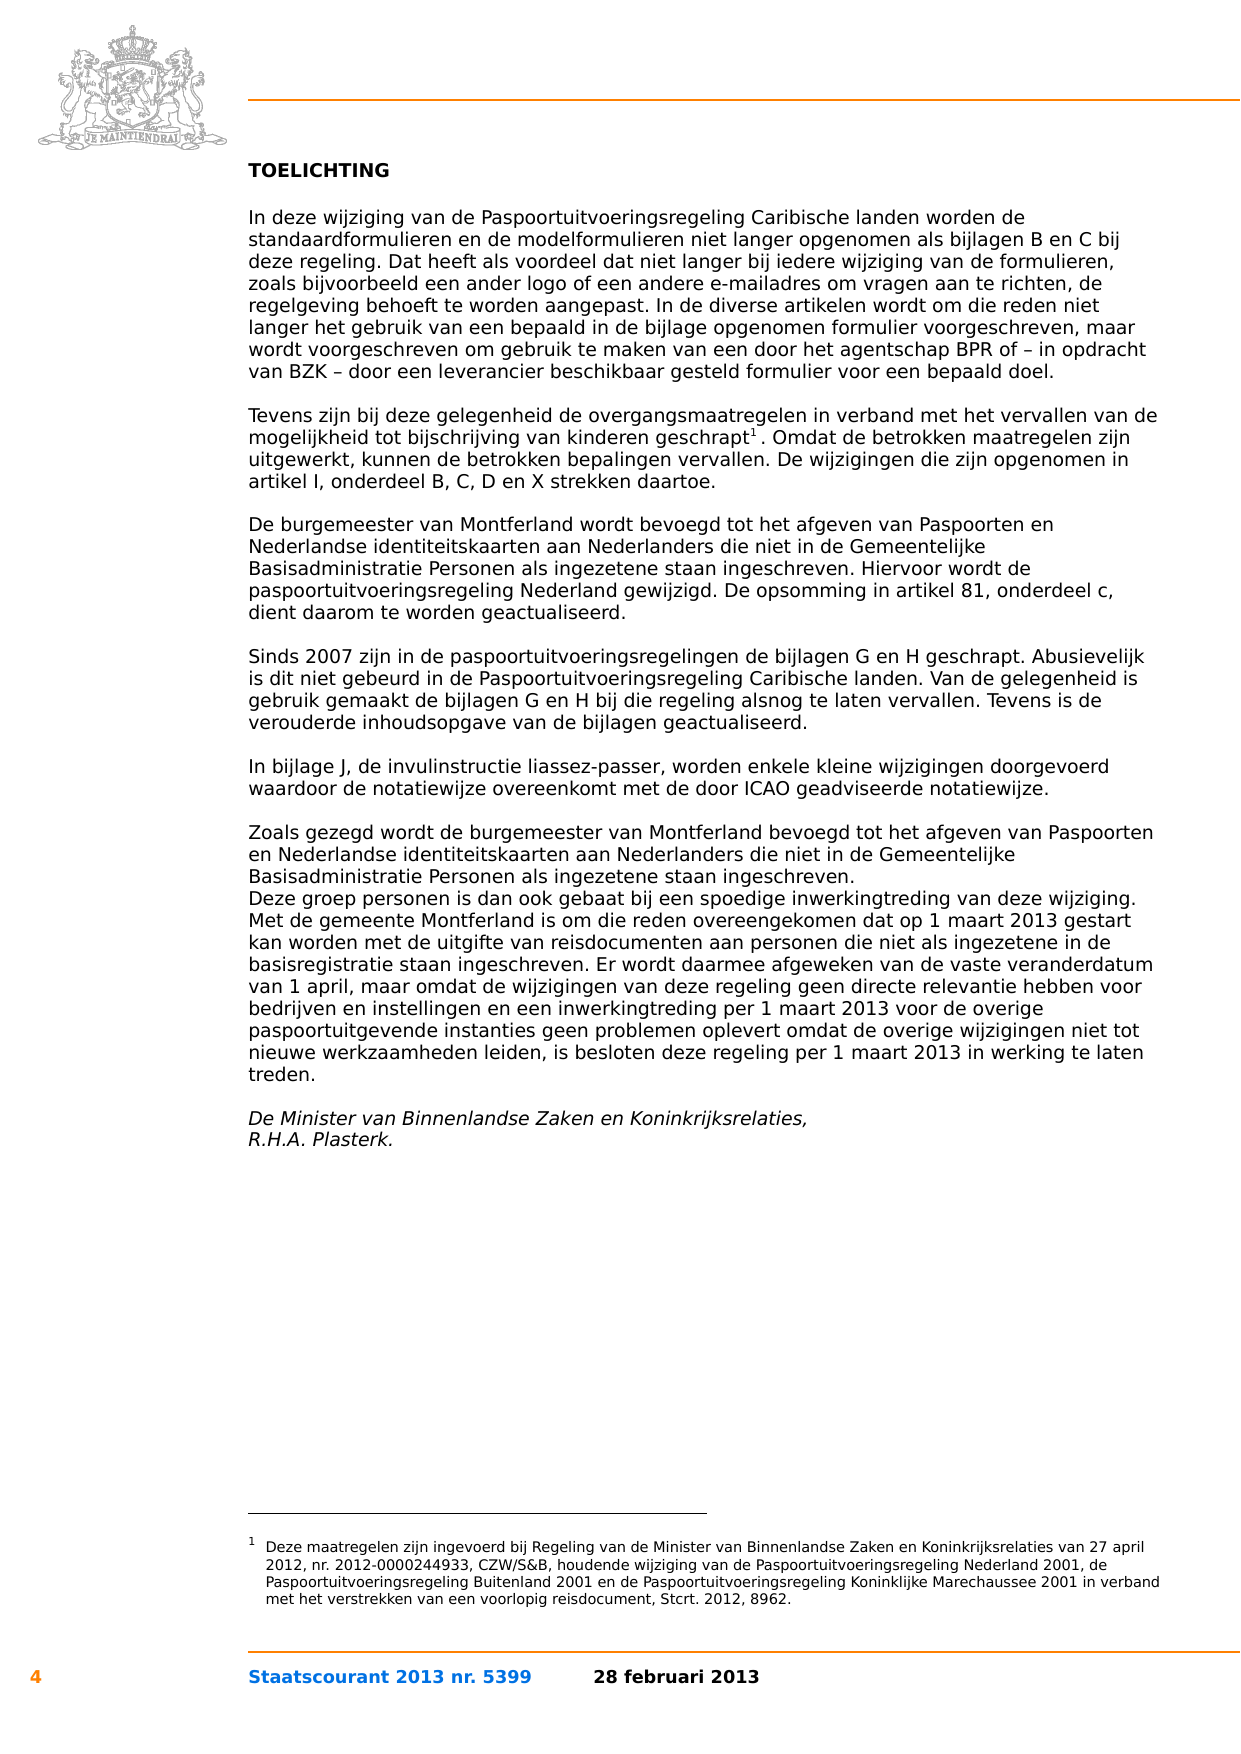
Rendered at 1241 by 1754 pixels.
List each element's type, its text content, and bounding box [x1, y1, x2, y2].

subtitle TOELICHTING [248, 160, 1163, 182]
text Tevens zijn bij deze gelegenheid de overgangsmaatregelen in verband met het vervallen van de mogelijkheid tot bijschrijving van kinderen geschrapt. Omdat de betrokken maatregelen zijn uitgewerkt, kunnen de betrokken bepalingen vervallen. De wijzigingen die zijn opgenomen in artikel I, onderdeel B, C, D en X strekken daartoe. [248, 404, 1163, 492]
text In bijlage J, de invulinstructie liassez-passer, worden enkele kleine wijzigingen doorgevoerd waardoor de notatiewijze overeenkomt met de door ICAO geadviseerde notatiewijze. [248, 756, 1163, 800]
text De burgemeester van Montferland wordt bevoegd tot het afgeven van Paspoorten en Nederlandse identiteitskaarten aan Nederlanders die niet in de Gemeentelijke Basisadministratie Personen als ingezetene staan ingeschreven. Hiervoor wordt de paspoortuitvoeringsregeling Nederland gewijzigd. De opsomming in artikel 81, onderdeel c, dient daarom te worden geactualiseerd. [248, 514, 1163, 624]
text Sinds 2007 zijn in de paspoortuitvoeringsregelingen de bijlagen G en H geschrapt. Abusievelijk is dit niet gebeurd in de Paspoortuitvoeringsregeling Caribische landen. Van de gelegenheid is gebruik gemaakt de bijlagen G en H bij die regeling alsnog te laten vervallen. Tevens is de verouderde inhoudsopgave van de bijlagen geactualiseerd. [248, 646, 1163, 734]
text Zoals gezegd wordt de burgemeester van Montferland bevoegd tot het afgeven van Paspoorten en Nederlandse identiteitskaarten aan Nederlanders die niet in de Gemeentelijke Basisadministratie Personen als ingezetene staan ingeschreven. [248, 822, 1163, 888]
text Deze groep personen is dan ook gebaat bij een spoedige inwerkingtreding van deze wijziging. [248, 888, 1163, 910]
text Deze maatregelen zijn ingevoerd bij Regeling van de Minister van Binnenlandse Zaken en Koninkrijksrelaties van 27 april 2012, nr. 2012-0000244933, CZW/S&B, houdende wijziging van de Paspoortuitvoeringsregeling Nederland 2001, de Paspoortuitvoeringsregeling Buitenland 2001 en de Paspoortuitvoeringsregeling Koninklijke Marechaussee 2001 in verband met het verstrekken van een voorlopig reisdocument, Stcrt. 2012, 8962. [248, 1535, 1163, 1608]
text De Minister van Binnenlandse Zaken en Koninkrijksrelaties, R.H.A. Plasterk. [248, 1107, 1163, 1151]
text Met de gemeente Montferland is om die reden overeengekomen dat op 1 maart 2013 gestart kan worden met de uitgifte van reisdocumenten aan personen die niet als ingezetene in de basisregistratie staan ingeschreven. Er wordt daarmee afgeweken van de vaste veranderdatum van 1 april, maar omdat de wijzigingen van deze regeling geen directe relevantie hebben voor bedrijven en instellingen en een inwerkingtreding per 1 maart 2013 voor de overige paspoortuitgevende instanties geen problemen oplevert omdat de overige wijzigingen niet tot nieuwe werkzaamheden leiden, is besloten deze regeling per 1 maart 2013 in werking te laten treden. [248, 910, 1163, 1086]
picture [38, 25, 227, 150]
text In deze wijziging van de Paspoortuitvoeringsregeling Caribische landen worden de standaardformulieren en de modelformulieren niet langer opgenomen als bijlagen B en C bij deze regeling. Dat heeft als voordeel dat niet langer bij iedere wijziging van de formulieren, zoals bijvoorbeeld een ander logo of een andere e-mailadres om vragen aan te richten, de regelgeving behoeft te worden aangepast. In de diverse artikelen wordt om die reden niet langer het gebruik van een bepaald in de bijlage opgenomen formulier voorgeschreven, maar wordt voorgeschreven om gebruik te maken van een door het agentschap BPR of – in opdracht van BZK – door een leverancier beschikbaar gesteld formulier voor een bepaald doel. [248, 207, 1163, 383]
